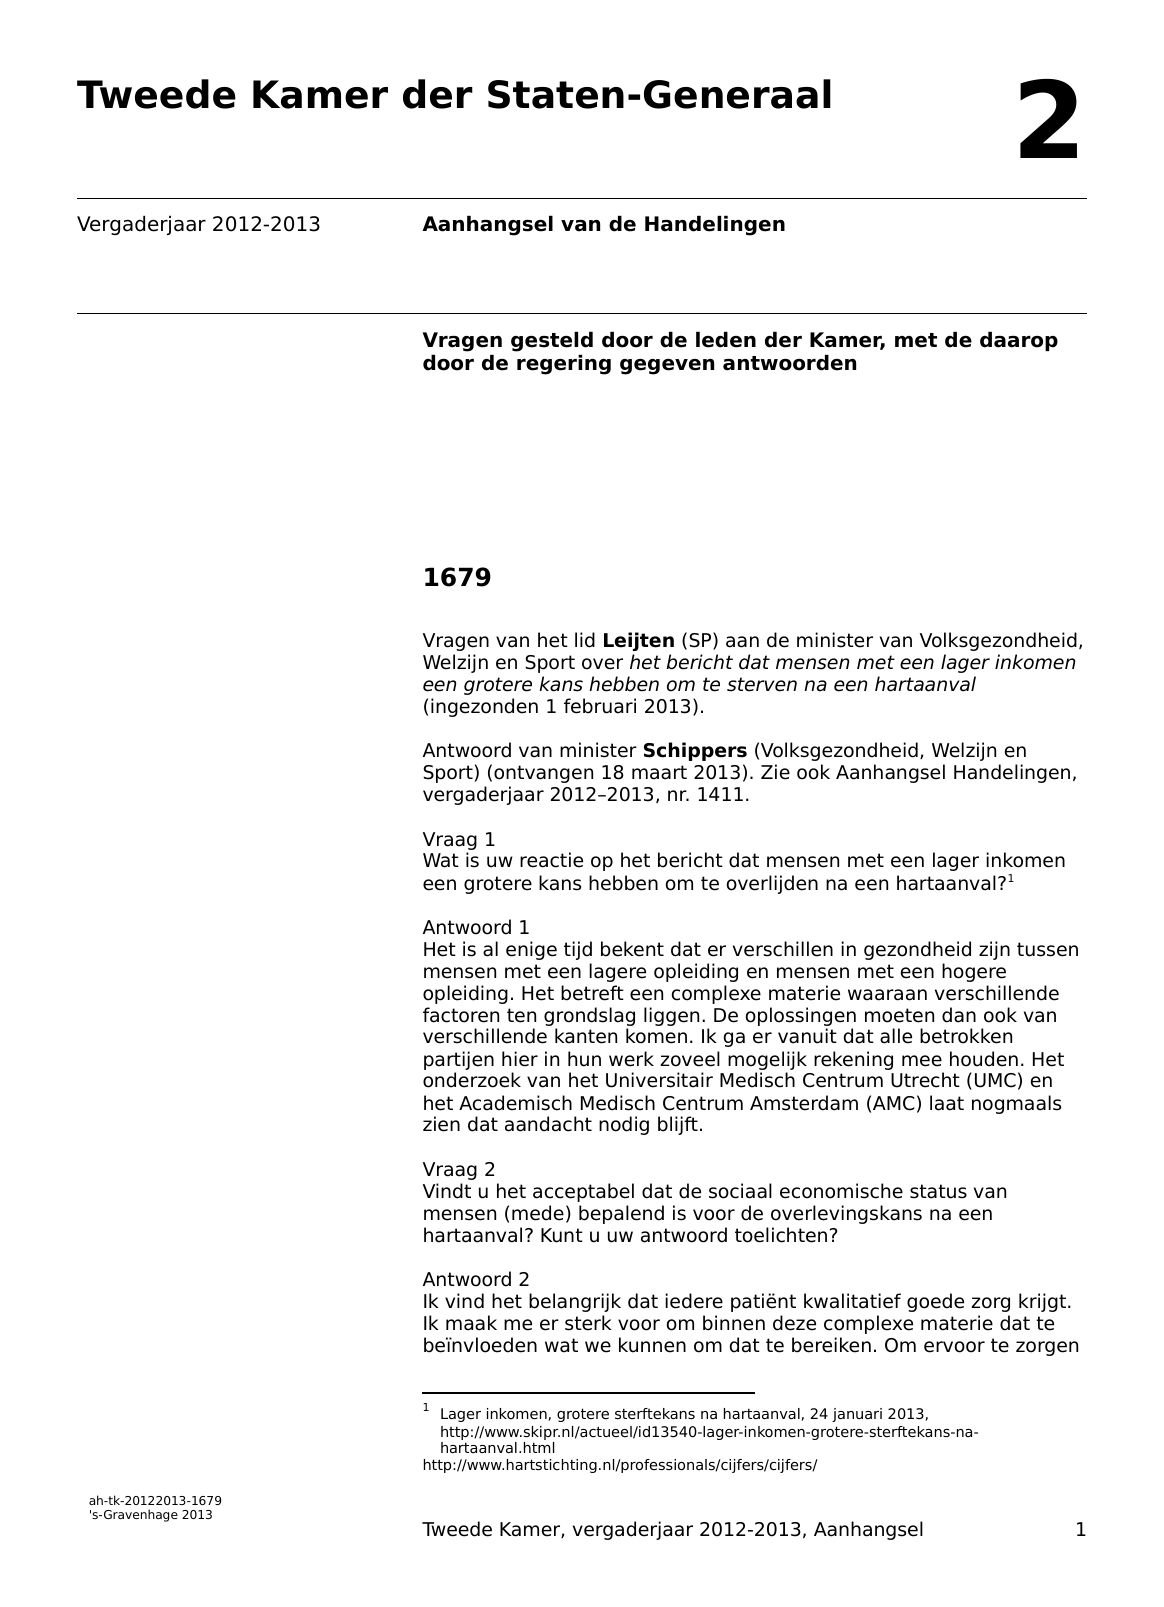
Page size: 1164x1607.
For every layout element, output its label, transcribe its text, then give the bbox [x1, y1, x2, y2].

text Vraag 2 [422, 1158, 1087, 1181]
text Ik vind het belangrijk dat iedere patiënt kwalitatief goede zorg krijgt. Ik maak me er sterk voor om binnen deze complexe materie dat te beïnvloeden wat we kunnen om dat te bereiken. Om ervoor te zorgen [422, 1291, 1087, 1357]
text ah-tk-20122013-1679 [88, 1494, 323, 1508]
text http://www.hartstichting.nl/professionals/cijfers/cijfers/ [422, 1457, 1087, 1474]
text Het is al enige tijd bekent dat er verschillen in gezondheid zijn tussen mensen met een lagere opleiding en mensen met een hogere opleiding. Het betreft een complexe materie waaraan verschillende factoren ten grondslag liggen. De oplossingen moeten dan ook van verschillende kanten komen. Ik ga er vanuit dat alle betrokken partijen hier in hun werk zoveel mogelijk rekening mee houden. Het onderzoek van het Universitair Medisch Centrum Utrecht (UMC) en het Academisch Medisch Centrum Amsterdam (AMC) laat nogmaals zien dat aandacht nodig blijft. [422, 938, 1087, 1136]
table_header Tweede Kamer der Staten-Generaal [77, 59, 886, 198]
text Vraag 1 [422, 828, 1087, 850]
text Lager inkomen, grotere sterftekans na hartaanval, 24 januari 2013, http://www.skipr.nl/actueel/id13540-lager-inkomen-grotere-sterftekans-na-hartaanval.html [422, 1402, 1087, 1457]
table_cell Vragen gesteld door de leden der Kamer, met de daarop door de regering gegeven antwoorden [422, 314, 1087, 375]
text Antwoord 1 [422, 917, 1087, 938]
table_header 2 [886, 59, 1087, 198]
text 1679 [422, 563, 1087, 592]
table_cell Vergaderjaar 2012-2013 [77, 199, 422, 313]
text Vragen van het lid Leijten (SP) aan de minister van Volksgezondheid, Welzijn en Sport over het bericht dat mensen met een lager inkomen een grotere kans hebben om te sterven na een hartaanval (ingezonden 1 februari 2013). [422, 630, 1087, 718]
table_cell Aanhangsel van de Handelingen [422, 199, 1087, 313]
text Wat is uw reactie op het bericht dat mensen met een lager inkomen een grotere kans hebben om te overlijden na een hartaanval? [422, 850, 1087, 894]
text 's-Gravenhage 2013 [88, 1508, 323, 1522]
table_cell [77, 314, 422, 375]
text Vindt u het acceptabel dat de sociaal economische status van mensen (mede) bepalend is voor de overlevingskans na een hartaanval? Kunt u uw antwoord toelichten? [422, 1181, 1087, 1246]
text Antwoord van minister Schippers (Volksgezondheid, Welzijn en Sport) (ontvangen 18 maart 2013). Zie ook Aanhangsel Handelingen, vergaderjaar 2012–2013, nr. 1411. [422, 740, 1087, 806]
text Antwoord 2 [422, 1269, 1087, 1291]
